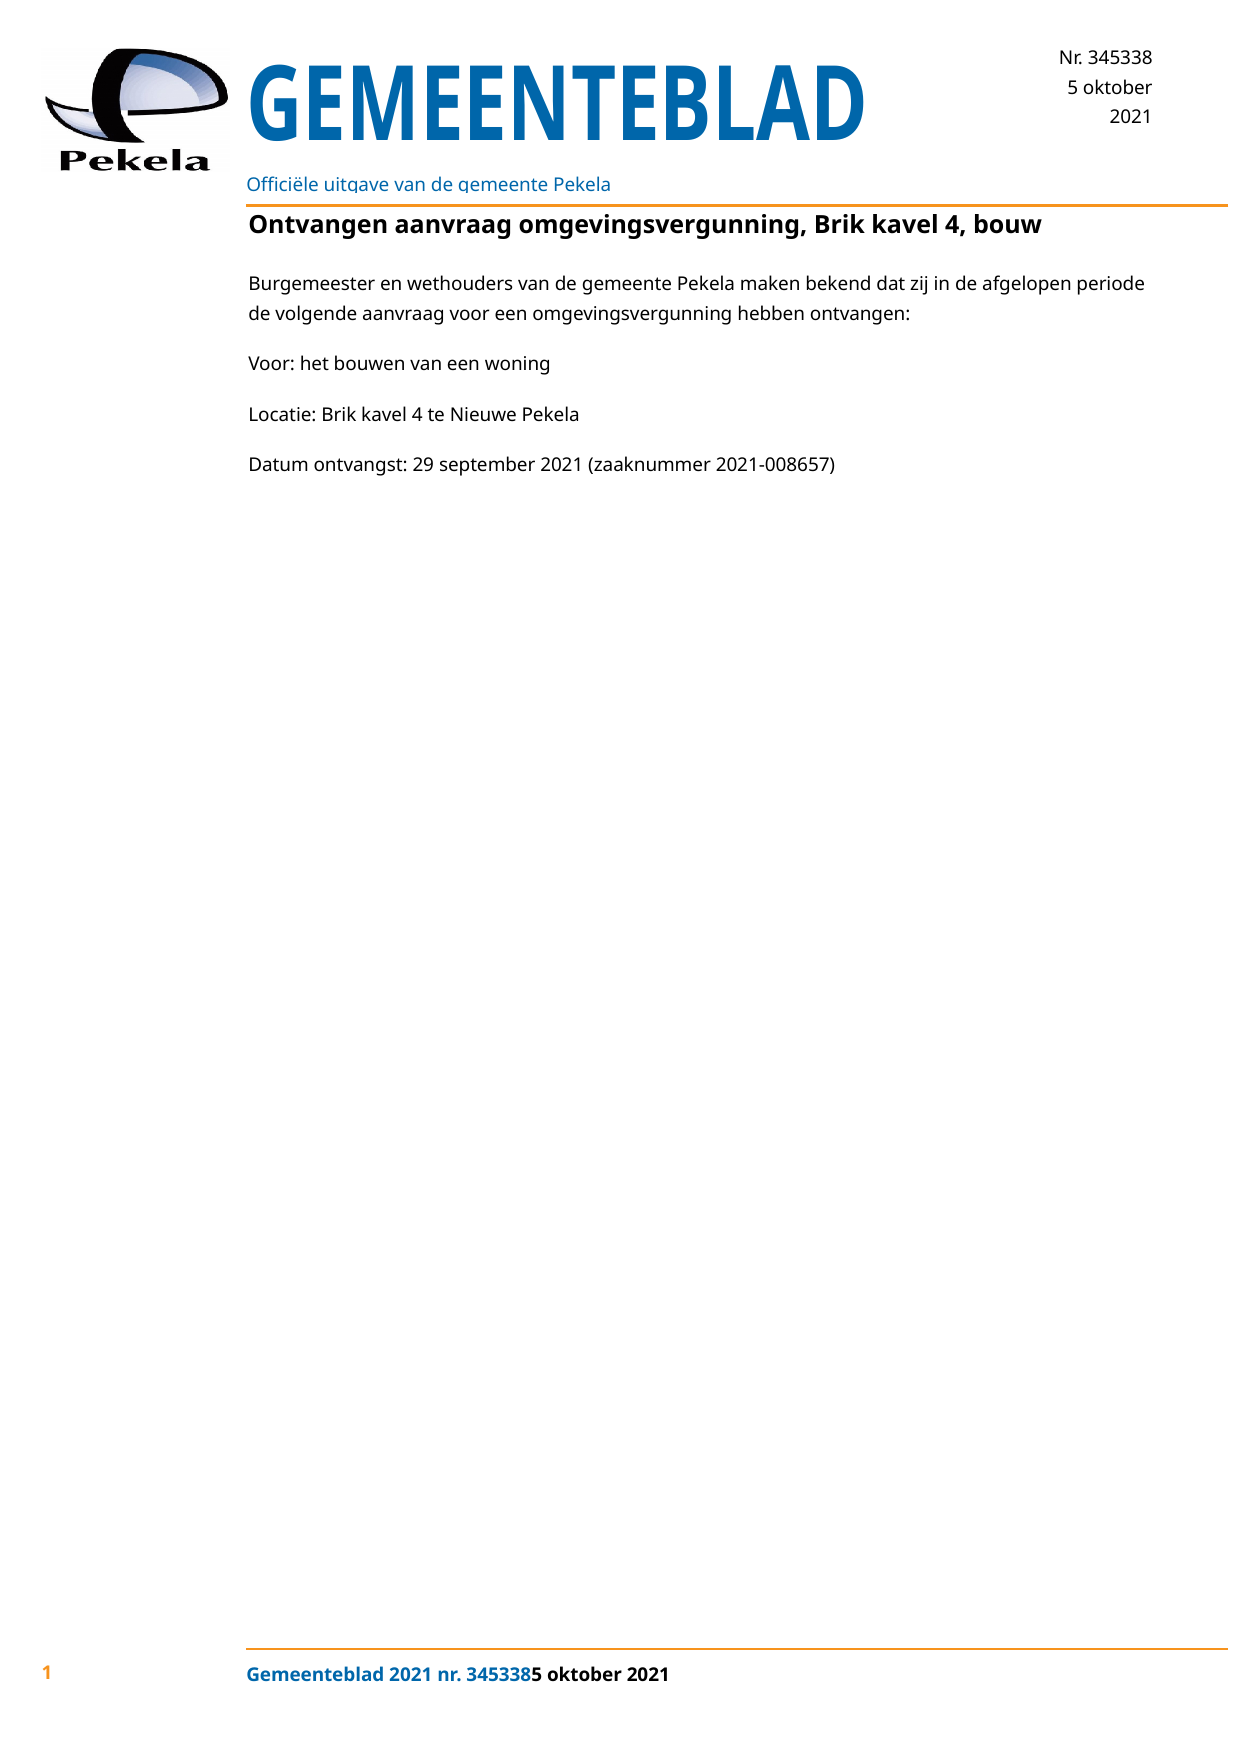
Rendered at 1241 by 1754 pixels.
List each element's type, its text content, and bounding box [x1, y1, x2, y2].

text Voor: het bouwen van een woning [248, 350, 1152, 376]
text Burgemeester en wethouders van de gemeente Pekela maken bekend dat zij in de afgelopen periode de volgende aanvraag voor een omgevingsvergunning hebben ontvangen: [248, 270, 1152, 326]
text Ontvangen aanvraag omgevingsvergunning, Brik kavel 4, bouw [248, 207, 1152, 241]
text Locatie: Brik kavel 4 te Nieuwe Pekela [248, 401, 1152, 426]
picture [41, 47, 231, 172]
text Datum ontvangst: 29 september 2021 (zaaknummer 2021-008657) [248, 451, 1152, 477]
